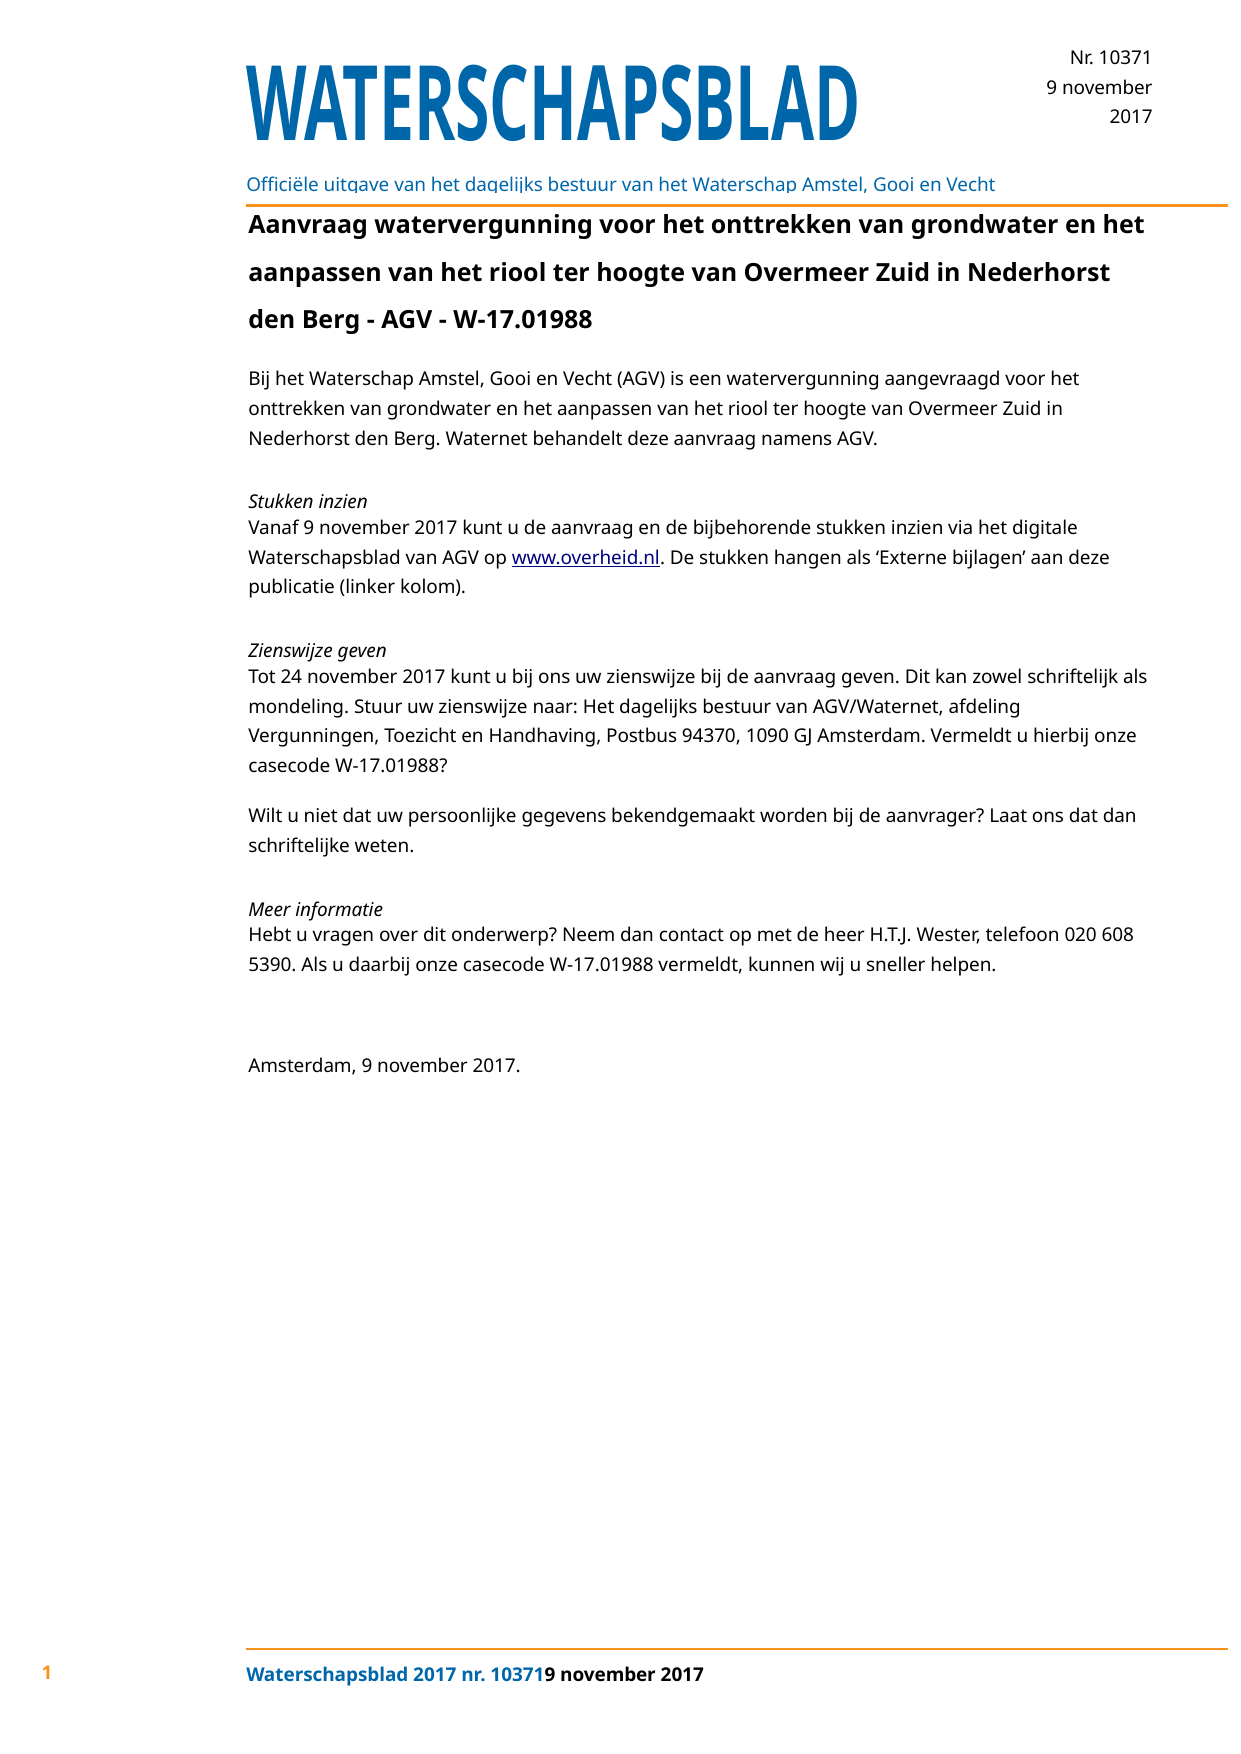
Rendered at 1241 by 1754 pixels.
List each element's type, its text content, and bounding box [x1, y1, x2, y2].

text Amsterdam, 9 november 2017. [248, 1052, 1152, 1078]
text Aanvraag watervergunning voor het onttrekken van grondwater en het aanpassen van het riool ter hoogte van Overmeer Zuid in Nederhorst den Berg - AGV - W-17.01988 [248, 207, 1152, 336]
text Hebt u vragen over dit onderwerp? Neem dan contact op met de heer H.T.J. Wester, telefoon 020 608 5390. Als u daarbij onze casecode W-17.01988 vermeldt, kunnen wij u sneller helpen. [248, 922, 1152, 977]
picture [41, 47, 231, 172]
text Zienswijze geven [248, 637, 1152, 663]
text Wilt u niet dat uw persoonlijke gegevens bekendgemaakt worden bij de aanvrager? Laat ons dat dan schriftelijke weten. [248, 802, 1152, 858]
text Stukken inzien [248, 489, 1152, 514]
text Tot 24 november 2017 kunt u bij ons uw zienswijze bij de aanvraag geven. Dit kan zowel schriftelijk als mondeling. Stuur uw zienswijze naar: Het dagelijks bestuur van AGV/Waternet, afdeling Vergunningen, Toezicht en Handhaving, Postbus 94370, 1090 GJ Amsterdam. Vermeldt u hierbij onze casecode W-17.01988? [248, 663, 1152, 778]
text Bij het Waterschap Amstel, Gooi en Vecht (AGV) is een watervergunning aangevraagd voor het onttrekken van grondwater en het aanpassen van het riool ter hoogte van Overmeer Zuid in Nederhorst den Berg. Waternet behandelt deze aanvraag namens AGV. [248, 366, 1152, 450]
text Meer informatie [248, 896, 1152, 922]
text Vanaf 9 november 2017 kunt u de aanvraag en de bijbehorende stukken inzien via het digitale Waterschapsblad van AGV op www.overheid.nl. De stukken hangen als ‘Externe bijlagen’ aan deze publicatie (linker kolom). [248, 514, 1152, 599]
